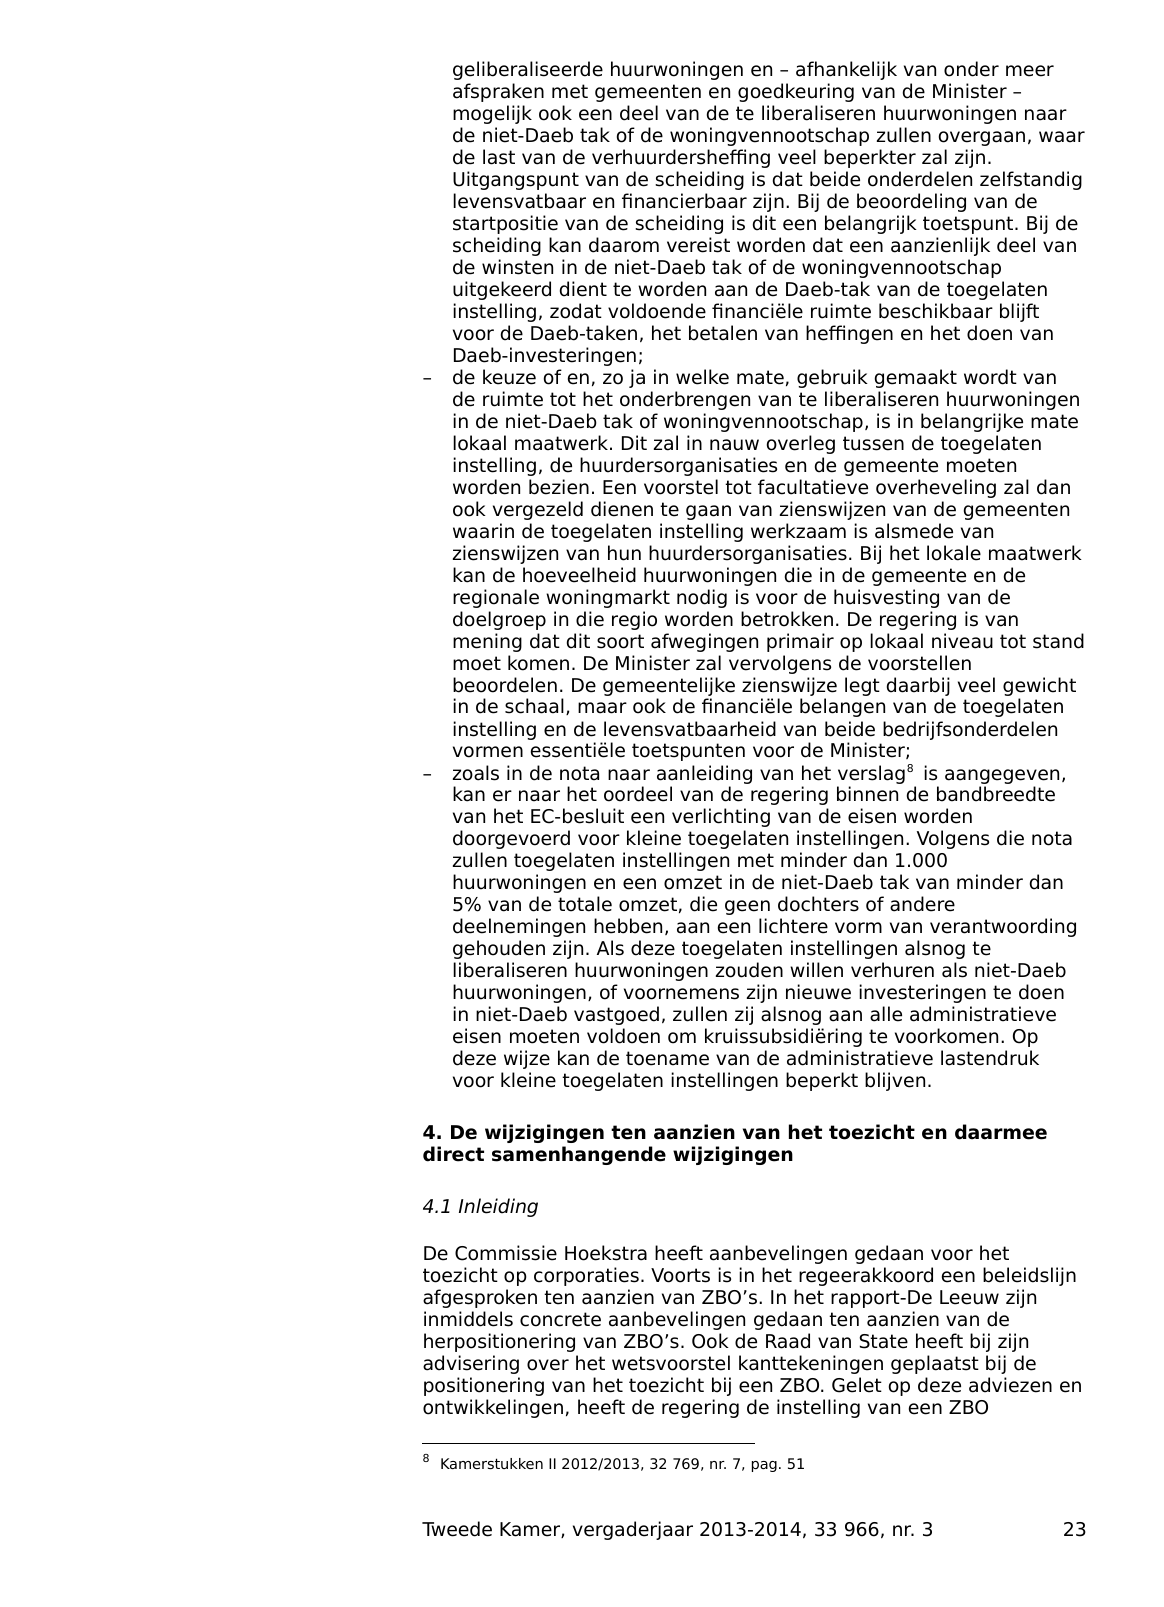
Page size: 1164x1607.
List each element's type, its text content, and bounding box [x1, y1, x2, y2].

subtitle 4. De wijzigingen ten aanzien van het toezicht en daarmee direct samenhangende wijzigingen [422, 1122, 1087, 1166]
text Kamerstukken II 2012/2013, 32 769, nr. 7, pag. 51 [422, 1452, 1087, 1474]
text De Commissie Hoekstra heeft aanbevelingen gedaan voor het toezicht op corporaties. Voorts is in het regeerakkoord een beleidslijn afgesproken ten aanzien van ZBO’s. In het rapport-De Leeuw zijn inmiddels concrete aanbevelingen gedaan ten aanzien van de herpositionering van ZBO’s. Ook de Raad van State heeft bij zijn advisering over het wetsvoorstel kanttekeningen geplaatst bij de positionering van het toezicht bij een ZBO. Gelet op deze adviezen en ontwikkelingen, heeft de regering de instelling van een ZBO [422, 1243, 1087, 1419]
text – zoals in de nota naar aanleiding van het verslag is aangegeven, kan er naar het oordeel van de regering binnen de bandbreedte van het EC-besluit een verlichting van de eisen worden doorgevoerd voor kleine toegelaten instellingen. Volgens die nota zullen toegelaten instellingen met minder dan 1.000 huurwoningen en een omzet in de niet-Daeb tak van minder dan 5% van de totale omzet, die geen dochters of andere deelnemingen hebben, aan een lichtere vorm van verantwoording gehouden zijn. Als deze toegelaten instellingen alsnog te liberaliseren huurwoningen zouden willen verhuren als niet-Daeb huurwoningen, of voornemens zijn nieuwe investeringen te doen in niet-Daeb vastgoed, zullen zij alsnog aan alle administratieve eisen moeten voldoen om kruissubsidiëring te voorkomen. Op deze wijze kan de toename van de administratieve lastendruk voor kleine toegelaten instellingen beperkt blijven. [422, 762, 1087, 1092]
text – de keuze of en, zo ja in welke mate, gebruik gemaakt wordt van de ruimte tot het onderbrengen van te liberaliseren huurwoningen in de niet-Daeb tak of woningvennootschap, is in belangrijke mate lokaal maatwerk. Dit zal in nauw overleg tussen de toegelaten instelling, de huurdersorganisaties en de gemeente moeten worden bezien. Een voorstel tot facultatieve overheveling zal dan ook vergezeld dienen te gaan van zienswijzen van de gemeenten waarin de toegelaten instelling werkzaam is alsmede van zienswijzen van hun huurdersorganisaties. Bij het lokale maatwerk kan de hoeveelheid huurwoningen die in de gemeente en de regionale woningmarkt nodig is voor de huisvesting van de doelgroep in die regio worden betrokken. De regering is van mening dat dit soort afwegingen primair op lokaal niveau tot stand moet komen. De Minister zal vervolgens de voorstellen beoordelen. De gemeentelijke zienswijze legt daarbij veel gewicht in de schaal, maar ook de financiële belangen van de toegelaten instelling en de levensvatbaarheid van beide bedrijfsonderdelen vormen essentiële toetspunten voor de Minister; [422, 367, 1087, 762]
subtitle 4.1 Inleiding [422, 1196, 1087, 1218]
text geliberaliseerde huurwoningen en – afhankelijk van onder meer afspraken met gemeenten en goedkeuring van de Minister – mogelijk ook een deel van de te liberaliseren huurwoningen naar de niet-Daeb tak of de woningvennootschap zullen overgaan, waar de last van de verhuurdersheffing veel beperkter zal zijn. Uitgangspunt van de scheiding is dat beide onderdelen zelfstandig levensvatbaar en financierbaar zijn. Bij de beoordeling van de startpositie van de scheiding is dit een belangrijk toetspunt. Bij de scheiding kan daarom vereist worden dat een aanzienlijk deel van de winsten in de niet-Daeb tak of de woningvennootschap uitgekeerd dient te worden aan de Daeb-tak van de toegelaten instelling, zodat voldoende financiële ruimte beschikbaar blijft voor de Daeb-taken, het betalen van heffingen en het doen van Daeb-investeringen; [422, 59, 1087, 367]
